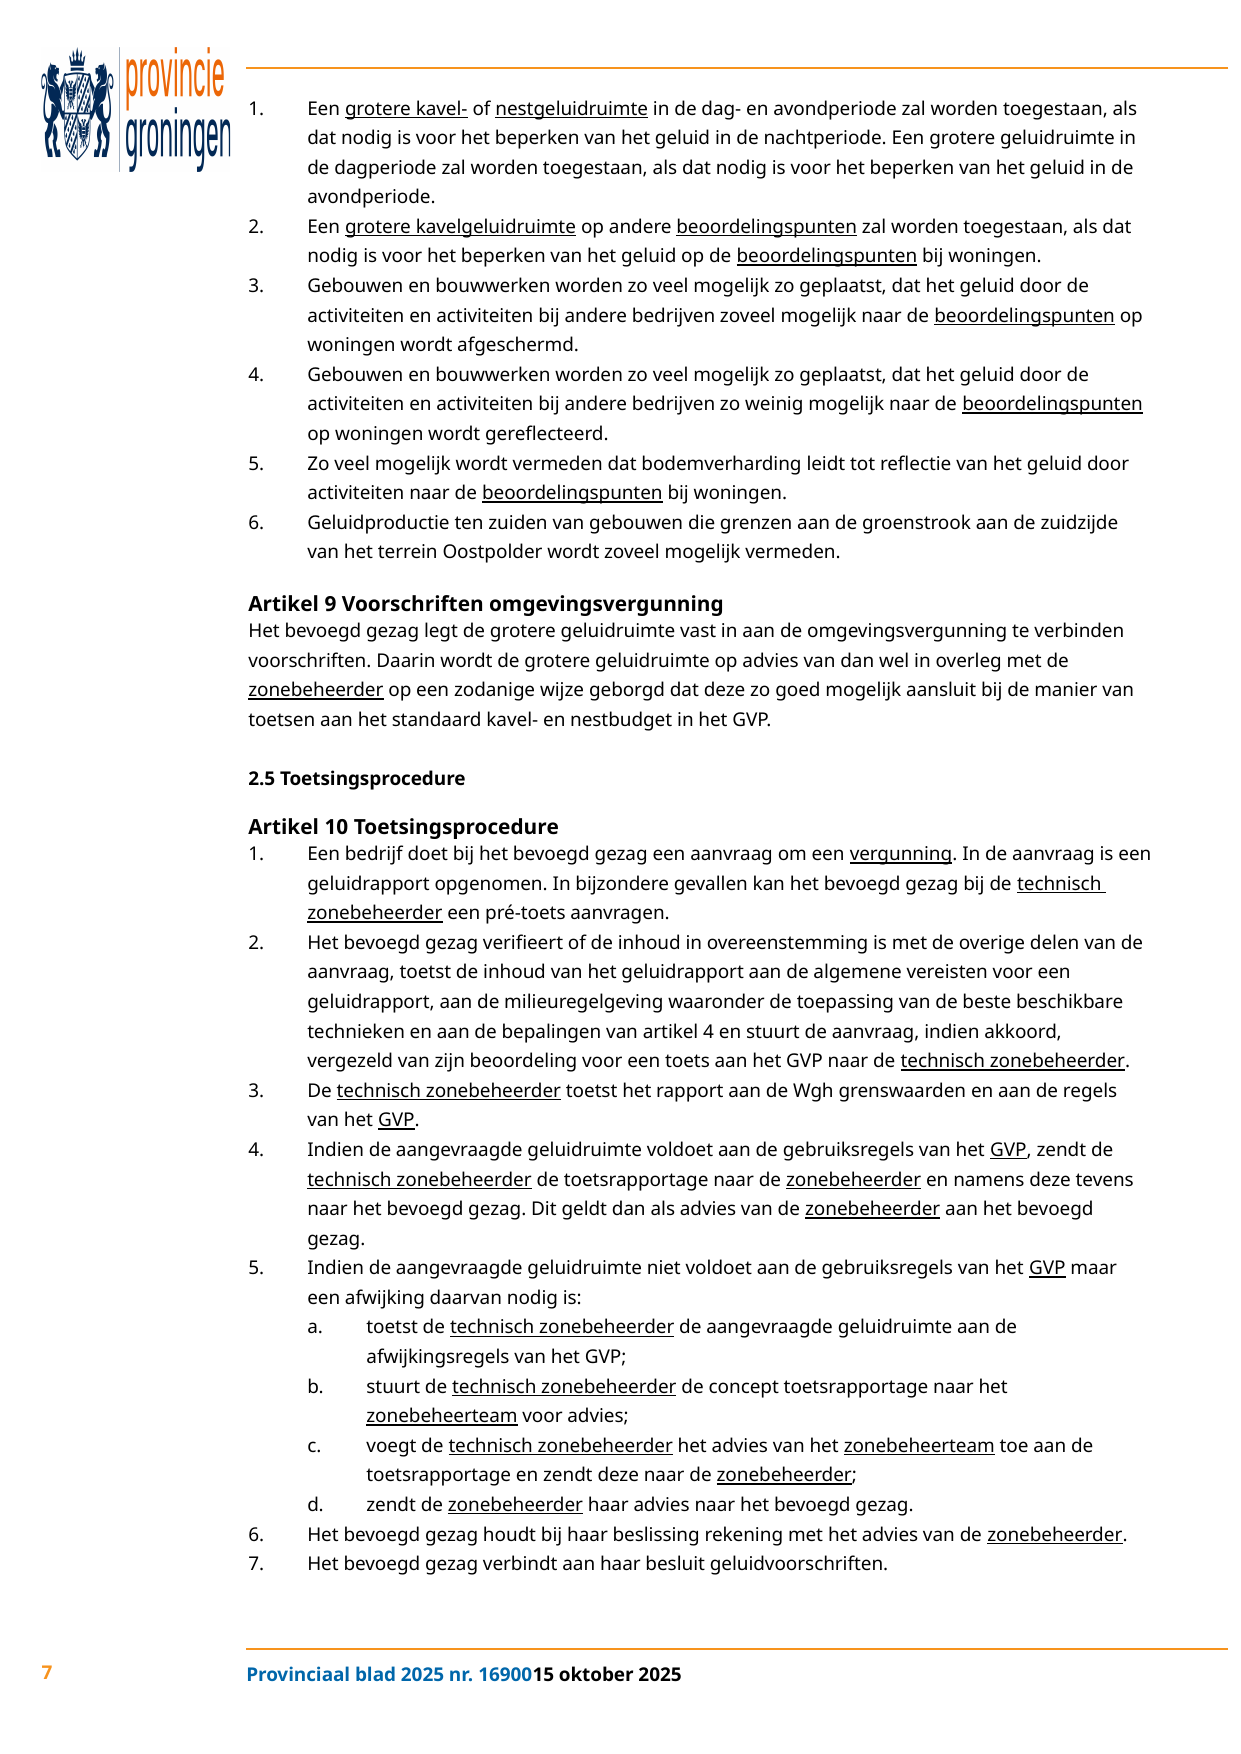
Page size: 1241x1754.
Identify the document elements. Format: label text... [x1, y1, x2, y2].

list Gebouwen en bouwwerken worden zo veel mogelijk zo geplaatst, dat het geluid door de activiteiten en activiteiten bij andere bedrijven zoveel mogelijk naar de beoordelingspunten op woningen wordt afgeschermd. [248, 272, 1152, 357]
list Geluidproductie ten zuiden van gebouwen die grenzen aan de groenstrook aan de zuidzijde van het terrein Oostpolder wordt zoveel mogelijk vermeden. [248, 509, 1152, 564]
list Het bevoegd gezag houdt bij haar beslissing rekening met het advies van de zonebeheerder. [248, 1521, 1152, 1546]
list Zo veel mogelijk wordt vermeden dat bodemverharding leidt tot reflectie van het geluid door activiteiten naar de beoordelingspunten bij woningen. [248, 450, 1152, 505]
list Een bedrijf doet bij het bevoegd gezag een aanvraag om een vergunning. In de aanvraag is een geluidrapport opgenomen. In bijzondere gevallen kan het bevoegd gezag bij de technisch zonebeheerder een pré-toets aanvragen. [248, 840, 1152, 925]
list Gebouwen en bouwwerken worden zo veel mogelijk zo geplaatst, dat het geluid door de activiteiten en activiteiten bij andere bedrijven zo weinig mogelijk naar de beoordelingspunten op woningen wordt gereflecteerd. [248, 361, 1152, 446]
list De technisch zonebeheerder toetst het rapport aan de Wgh grenswaarden en aan de regels van het GVP. [248, 1077, 1152, 1132]
text Artikel 10 Toetsingsprocedure [248, 812, 1152, 840]
list toetst de technisch zonebeheerder de aangevraagde geluidruimte aan de afwijkingsregels van het GVP; [307, 1314, 1152, 1369]
list Indien de aangevraagde geluidruimte voldoet aan de gebruiksregels van het GVP, zendt de technisch zonebeheerder de toetsrapportage naar de zonebeheerder en namens deze tevens naar het bevoegd gezag. Dit geldt dan als advies van de zonebeheerder aan het bevoegd gezag. [248, 1136, 1152, 1251]
list Het bevoegd gezag verifieert of de inhoud in overeenstemming is met de overige delen van de aanvraag, toetst de inhoud van het geluidrapport aan de algemene vereisten voor een geluidrapport, aan de milieuregelgeving waaronder de toepassing van de beste beschikbare technieken en aan de bepalingen van artikel 4 en stuurt de aanvraag, indien akkoord, vergezeld van zijn beoordeling voor een toets aan het GVP naar de technisch zonebeheerder. [248, 929, 1152, 1073]
list Een grotere kavelgeluidruimte op andere beoordelingspunten zal worden toegestaan, als dat nodig is voor het beperken van het geluid op de beoordelingspunten bij woningen. [248, 213, 1152, 268]
list Een grotere kavel- of nestgeluidruimte in de dag- en avondperiode zal worden toegestaan, als dat nodig is voor het beperken van het geluid in de nachtperiode. Een grotere geluidruimte in de dagperiode zal worden toegestaan, als dat nodig is voor het beperken van het geluid in de avondperiode. [248, 95, 1152, 209]
text 2.5 Toetsingsprocedure [248, 765, 1152, 791]
picture [41, 47, 231, 172]
list stuurt de technisch zonebeheerder de concept toetsrapportage naar het zonebeheerteam voor advies; [307, 1373, 1152, 1428]
text Artikel 9 Voorschriften omgevingsvergunning [248, 589, 1152, 617]
list zendt de zonebeheerder haar advies naar het bevoegd gezag. [307, 1491, 1152, 1517]
list voegt de technisch zonebeheerder het advies van het zonebeheerteam toe aan de toetsrapportage en zendt deze naar de zonebeheerder; [307, 1432, 1152, 1487]
list Het bevoegd gezag verbindt aan haar besluit geluidvoorschriften. [248, 1550, 1152, 1576]
text Het bevoegd gezag legt de grotere geluidruimte vast in aan de omgevingsvergunning te verbinden voorschriften. Daarin wordt de grotere geluidruimte op advies van dan wel in overleg met de zonebeheerder op een zodanige wijze geborgd dat deze zo goed mogelijk aansluit bij de manier van toetsen aan het standaard kavel- en nestbudget in het GVP. [248, 617, 1152, 732]
list Indien de aangevraagde geluidruimte niet voldoet aan de gebruiksregels van het GVP maar een afwijking daarvan nodig is: [248, 1254, 1152, 1310]
